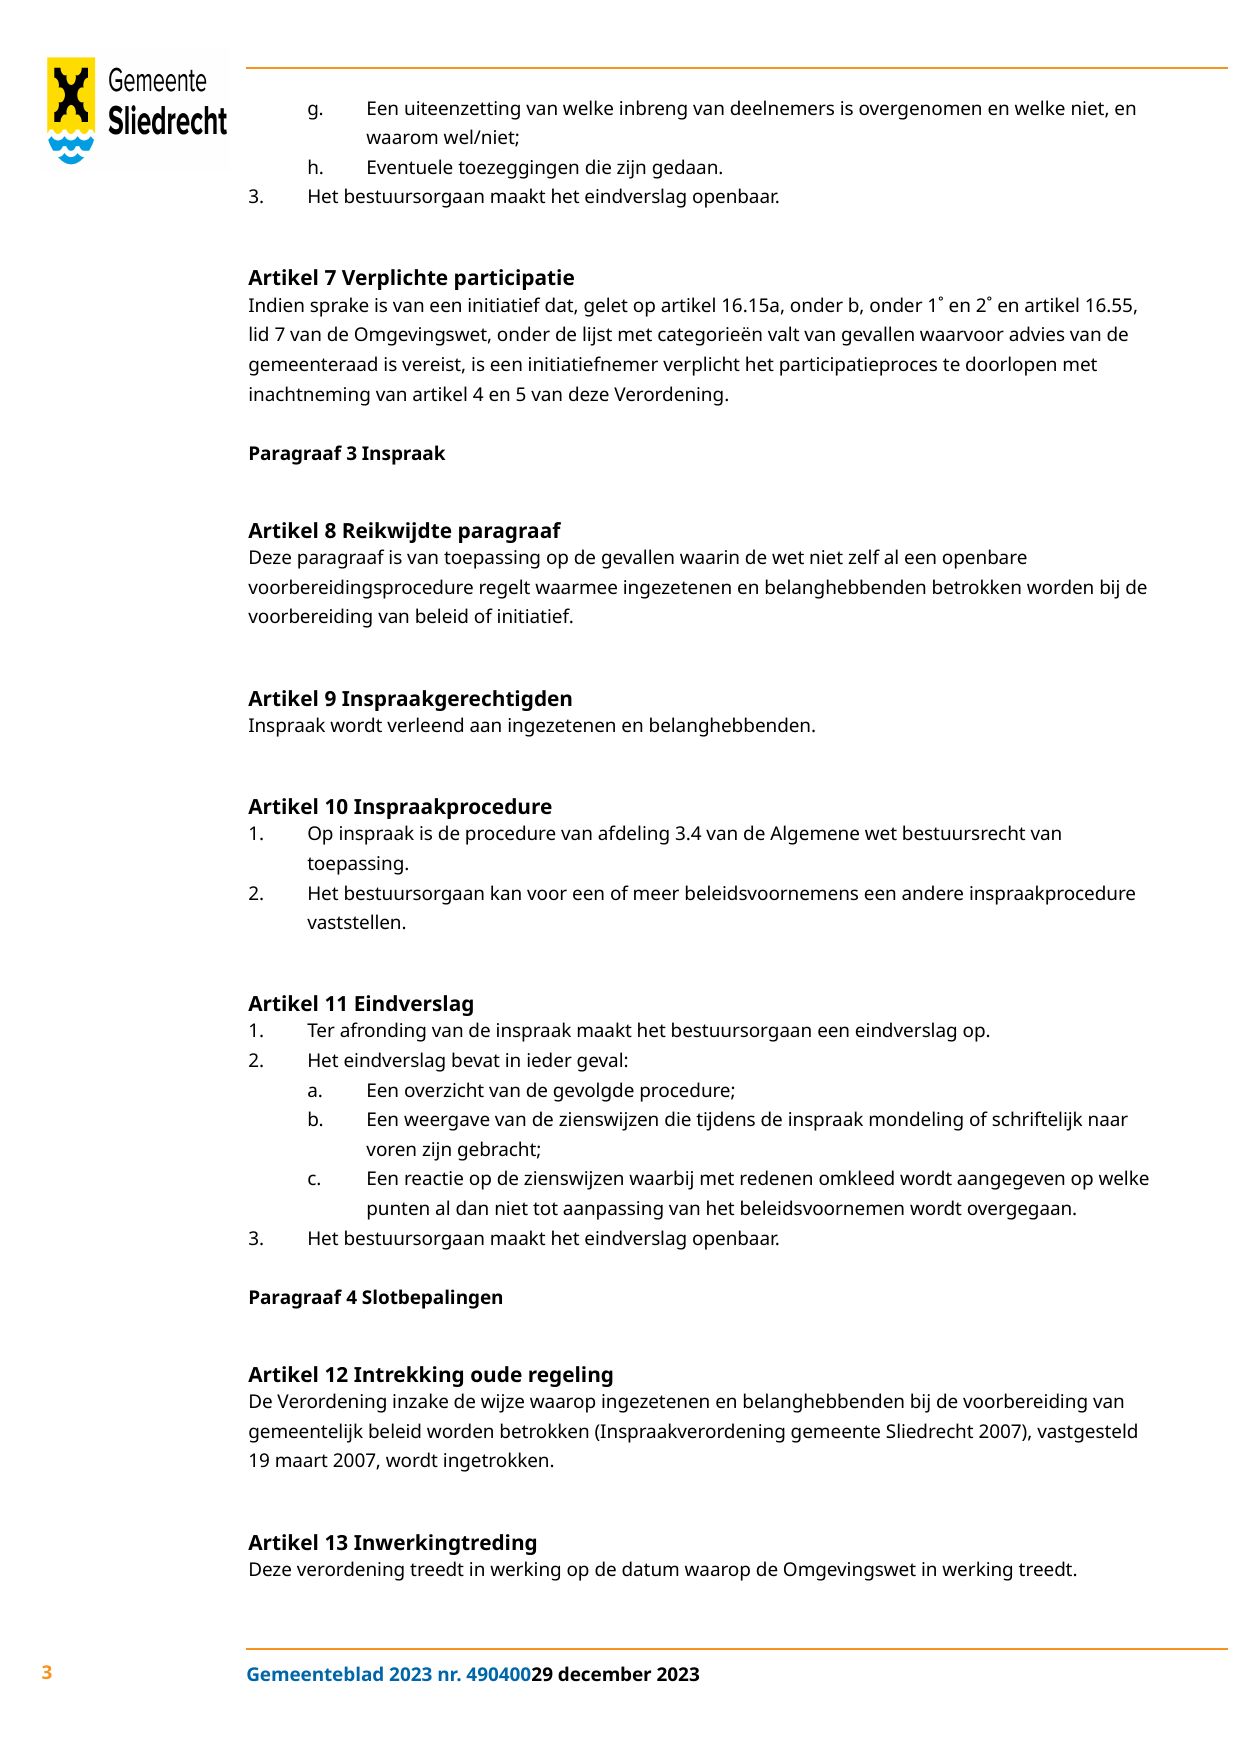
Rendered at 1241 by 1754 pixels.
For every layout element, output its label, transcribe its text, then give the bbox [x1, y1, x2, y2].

list Een overzicht van de gevolgde procedure; [307, 1077, 1152, 1103]
text Paragraaf 3 Inspraak [248, 440, 1152, 466]
list Een reactie op de zienswijzen waarbij met redenen omkleed wordt aangegeven op welke punten al dan niet tot aanpassing van het beleidsvoornemen wordt overgegaan. [307, 1166, 1152, 1221]
text Deze paragraaf is van toepassing op de gevallen waarin de wet niet zelf al een openbare voorbereidingsprocedure regelt waarmee ingezetenen en belanghebbenden betrokken worden bij de voorbereiding van beleid of initiatief. [248, 544, 1152, 629]
list Het bestuursorgaan maakt het eindverslag openbaar. [248, 1225, 1152, 1251]
list Ter afronding van de inspraak maakt het bestuursorgaan een eindverslag op. [248, 1018, 1152, 1043]
text Artikel 7 Verplichte participatie [248, 263, 1152, 292]
list Een uiteenzetting van welke inbreng van deelnemers is overgenomen en welke niet, en waarom wel/niet; [307, 95, 1152, 150]
text Indien sprake is van een initiatief dat, gelet op artikel 16.15a, onder b, onder 1˚ en 2˚ en artikel 16.55, lid 7 van de Omgevingswet, onder de lijst met categorieën valt van gevallen waarvoor advies van de gemeenteraad is vereist, is een initiatiefnemer verplicht het participatieproces te doorlopen met inachtneming van artikel 4 en 5 van deze Verordening. [248, 292, 1152, 406]
text Paragraaf 4 Slotbepalingen [248, 1284, 1152, 1310]
list Het eindverslag bevat in ieder geval: [248, 1047, 1152, 1073]
text Artikel 8 Reikwijdte paragraaf [248, 516, 1152, 544]
text Inspraak wordt verleend aan ingezetenen en belanghebbenden. [248, 712, 1152, 738]
text Artikel 10 Inspraakprocedure [248, 792, 1152, 821]
text Artikel 13 Inwerkingtreding [248, 1528, 1152, 1556]
text Artikel 11 Eindverslag [248, 989, 1152, 1018]
text De Verordening inzake de wijze waarop ingezetenen en belanghebbenden bij de voorbereiding van gemeentelijk beleid worden betrokken (Inspraakverordening gemeente Sliedrecht 2007), vastgesteld 19 maart 2007, wordt ingetrokken. [248, 1388, 1152, 1473]
text Deze verordening treedt in werking op de datum waarop de Omgevingswet in werking treedt. [248, 1556, 1152, 1582]
list Op inspraak is de procedure van afdeling 3.4 van de Algemene wet bestuursrecht van toepassing. [248, 821, 1152, 876]
list Het bestuursorgaan kan voor een of meer beleidsvoornemens een andere inspraakprocedure vaststellen. [248, 880, 1152, 935]
text Artikel 9 Inspraakgerechtigden [248, 684, 1152, 712]
list Eventuele toezeggingen die zijn gedaan. [307, 154, 1152, 180]
list Het bestuursorgaan maakt het eindverslag openbaar. [248, 183, 1152, 209]
list Een weergave van de zienswijzen die tijdens de inspraak mondeling of schriftelijk naar voren zijn gebracht; [307, 1106, 1152, 1162]
text Artikel 12 Intrekking oude regeling [248, 1360, 1152, 1388]
picture [41, 47, 231, 172]
